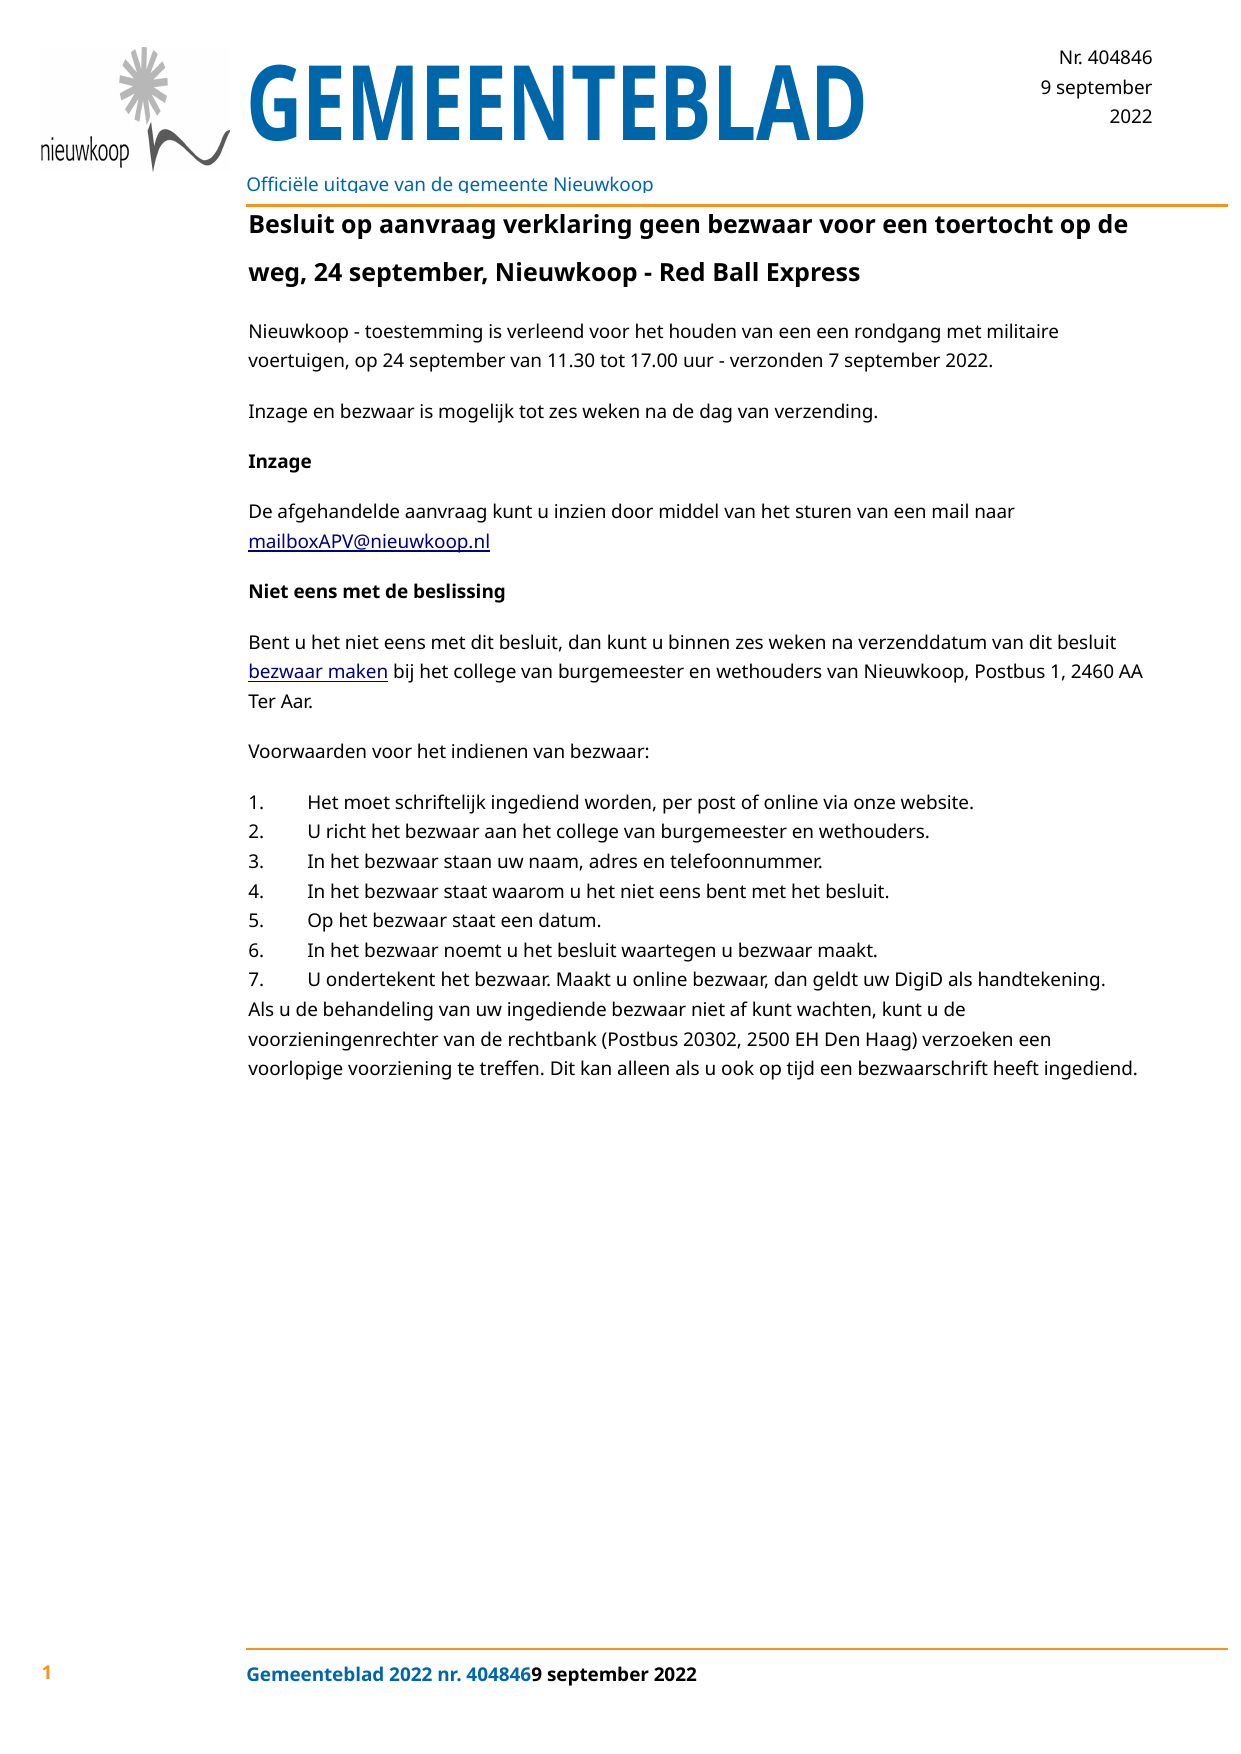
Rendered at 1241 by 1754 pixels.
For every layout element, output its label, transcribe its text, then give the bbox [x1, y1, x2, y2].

list In het bezwaar noemt u het besluit waartegen u bezwaar maakt. [248, 937, 1152, 963]
list In het bezwaar staat waarom u het niet eens bent met het besluit. [248, 878, 1152, 904]
list In het bezwaar staan uw naam, adres en telefoonnummer. [248, 848, 1152, 874]
text Inzage [248, 448, 1152, 474]
list U ondertekent het bezwaar. Maakt u online bezwaar, dan geldt uw DigiD als handtekening. [248, 967, 1152, 992]
list Het moet schriftelijk ingediend worden, per post of online via onze website. [248, 789, 1152, 815]
text Inzage en bezwaar is mogelijk tot zes weken na de dag van verzending. [248, 398, 1152, 424]
list U richt het bezwaar aan het college van burgemeester en wethouders. [248, 819, 1152, 844]
picture [41, 47, 231, 172]
text Besluit op aanvraag verklaring geen bezwaar voor een toertocht op de weg, 24 september, Nieuwkoop - Red Ball Express [248, 207, 1152, 288]
text Voorwaarden voor het indienen van bezwaar: [248, 739, 1152, 764]
text Nieuwkoop - toestemming is verleend voor het houden van een een rondgang met militaire voertuigen, op 24 september van 11.30 tot 17.00 uur - verzonden 7 september 2022. [248, 318, 1152, 373]
list Op het bezwaar staat een datum. [248, 907, 1152, 933]
text Niet eens met de beslissing [248, 579, 1152, 604]
text De afgehandelde aanvraag kunt u inzien door middel van het sturen van een mail naar mailboxAPV@nieuwkoop.nl [248, 499, 1152, 554]
text Als u de behandeling van uw ingediende bezwaar niet af kunt wachten, kunt u de voorzieningenrechter van de rechtbank (Postbus 20302, 2500 EH Den Haag) verzoeken een voorlopige voorziening te treffen. Dit kan alleen als u ook op tijd een bezwaarschrift heeft ingediend. [248, 996, 1152, 1081]
text Bent u het niet eens met dit besluit, dan kunt u binnen zes weken na verzenddatum van dit besluit bezwaar maken bij het college van burgemeester en wethouders van Nieuwkoop, Postbus 1, 2460 AA Ter Aar. [248, 629, 1152, 714]
